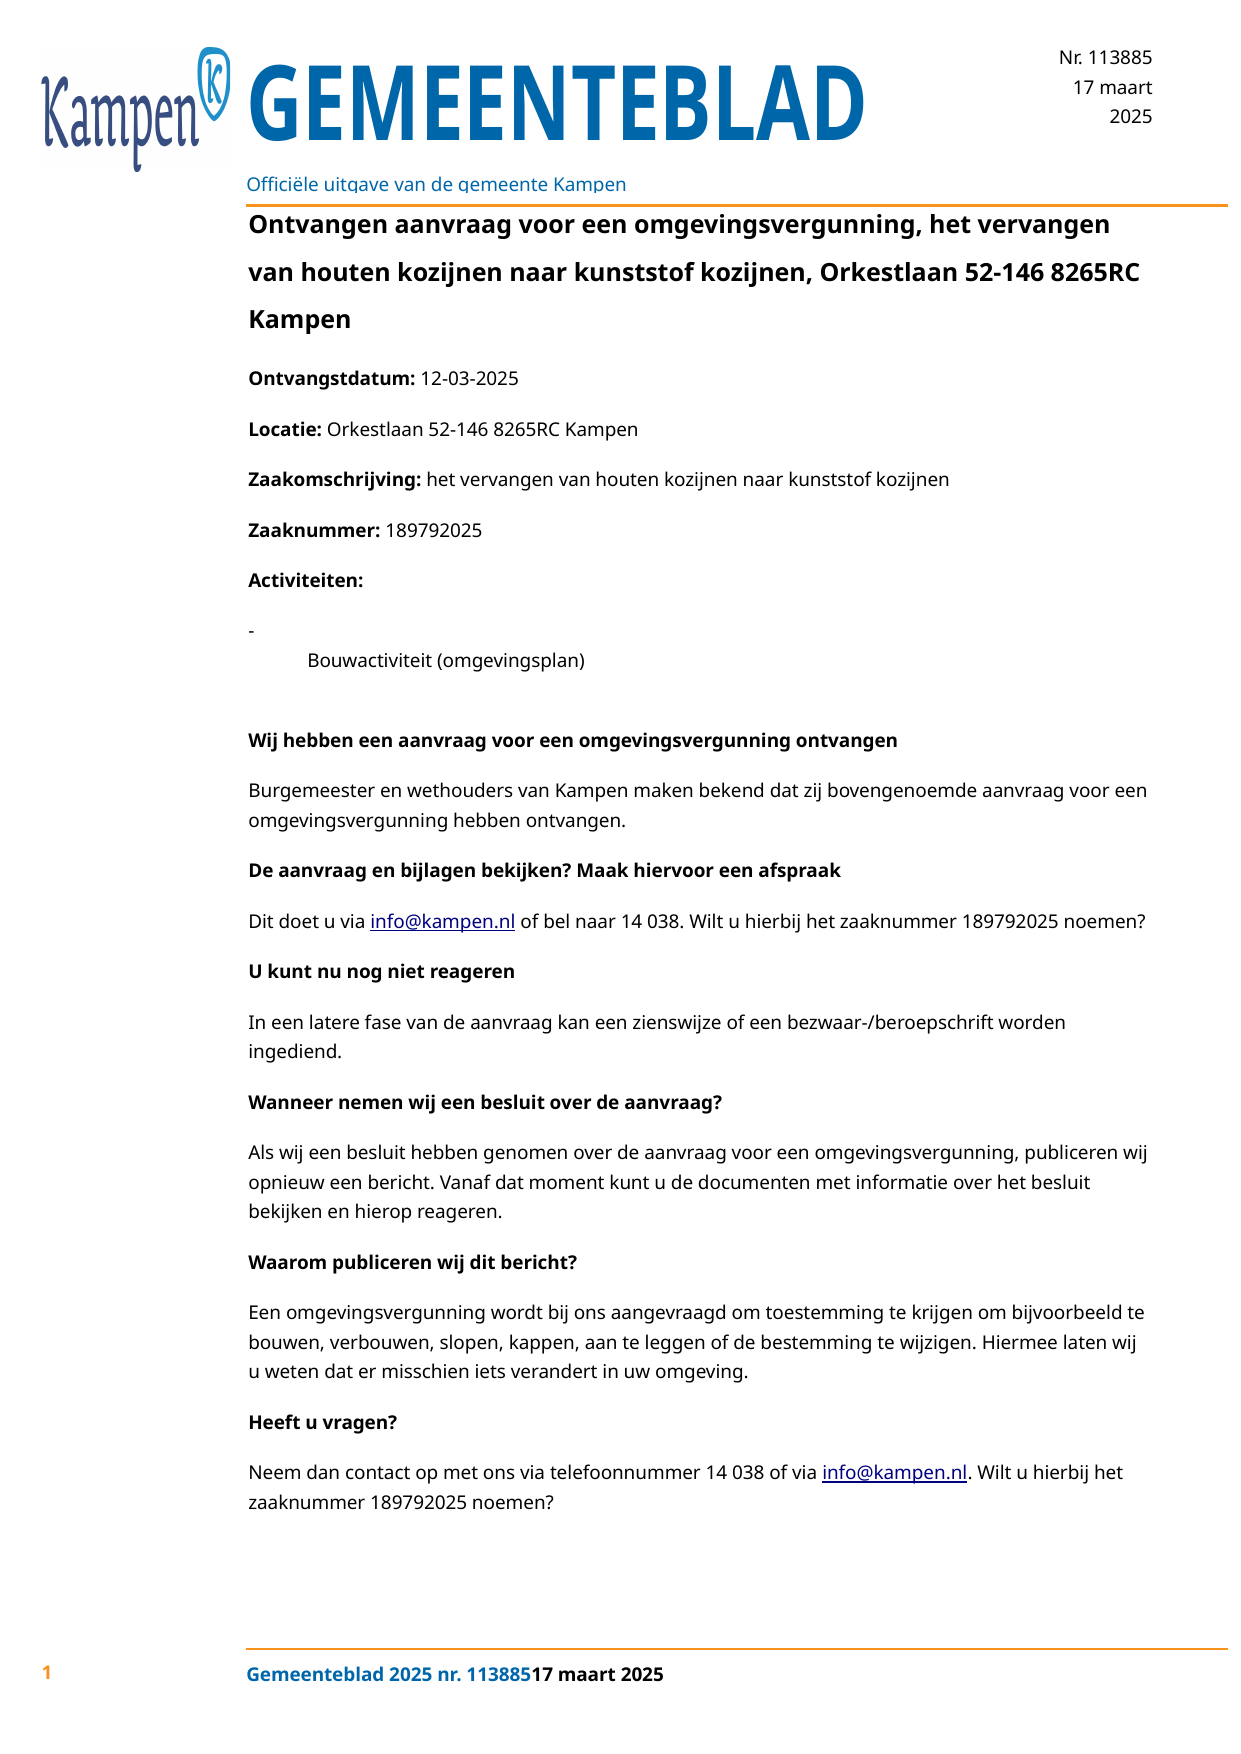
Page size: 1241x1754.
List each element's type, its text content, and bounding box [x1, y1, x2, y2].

text Een omgevingsvergunning wordt bij ons aangevraagd om toestemming te krijgen om bijvoorbeeld te bouwen, verbouwen, slopen, kappen, aan te leggen of de bestemming te wijzigen. Hiermee laten wij u weten dat er misschien iets verandert in uw omgeving. [248, 1299, 1152, 1384]
text Ontvangen aanvraag voor een omgevingsvergunning, het vervangen van houten kozijnen naar kunststof kozijnen, Orkestlaan 52-146 8265RC Kampen [248, 207, 1152, 336]
text Zaaknummer: 189792025 [248, 517, 1152, 542]
text Locatie: Orkestlaan 52-146 8265RC Kampen [248, 416, 1152, 442]
text Activiteiten: [248, 567, 1152, 593]
text Wanneer nemen wij een besluit over de aanvraag? [248, 1089, 1152, 1114]
text Burgemeester en wethouders van Kampen maken bekend dat zij bovengenoemde aanvraag voor een omgevingsvergunning hebben ontvangen. [248, 778, 1152, 833]
text Wij hebben een aanvraag voor een omgevingsvergunning ontvangen [248, 727, 1152, 753]
text De aanvraag en bijlagen bekijken? Maak hiervoor een afspraak [248, 858, 1152, 883]
text Heeft u vragen? [248, 1409, 1152, 1434]
text Waarom publiceren wij dit bericht? [248, 1249, 1152, 1274]
text Dit doet u via info@kampen.nl of bel naar 14 038. Wilt u hierbij het zaaknummer 189792025 noemen? [248, 908, 1152, 934]
text In een latere fase van de aanvraag kan een zienswijze of een bezwaar-/beroepschrift worden ingediend. [248, 1009, 1152, 1064]
text Neem dan contact op met ons via telefoonnummer 14 038 of via info@kampen.nl. Wilt u hierbij het zaaknummer 189792025 noemen? [248, 1459, 1152, 1514]
text U kunt nu nog niet reageren [248, 958, 1152, 984]
picture [41, 47, 231, 172]
text Als wij een besluit hebben genomen over de aanvraag voor een omgevingsvergunning, publiceren wij opnieuw een bericht. Vanaf dat moment kunt u de documenten met informatie over het besluit bekijken en hierop reageren. [248, 1139, 1152, 1224]
text Zaakomschrijving: het vervangen van houten kozijnen naar kunststof kozijnen [248, 466, 1152, 492]
text Ontvangstdatum: 12-03-2025 [248, 366, 1152, 391]
list Bouwactiviteit (omgevingsplan) [248, 647, 1152, 673]
